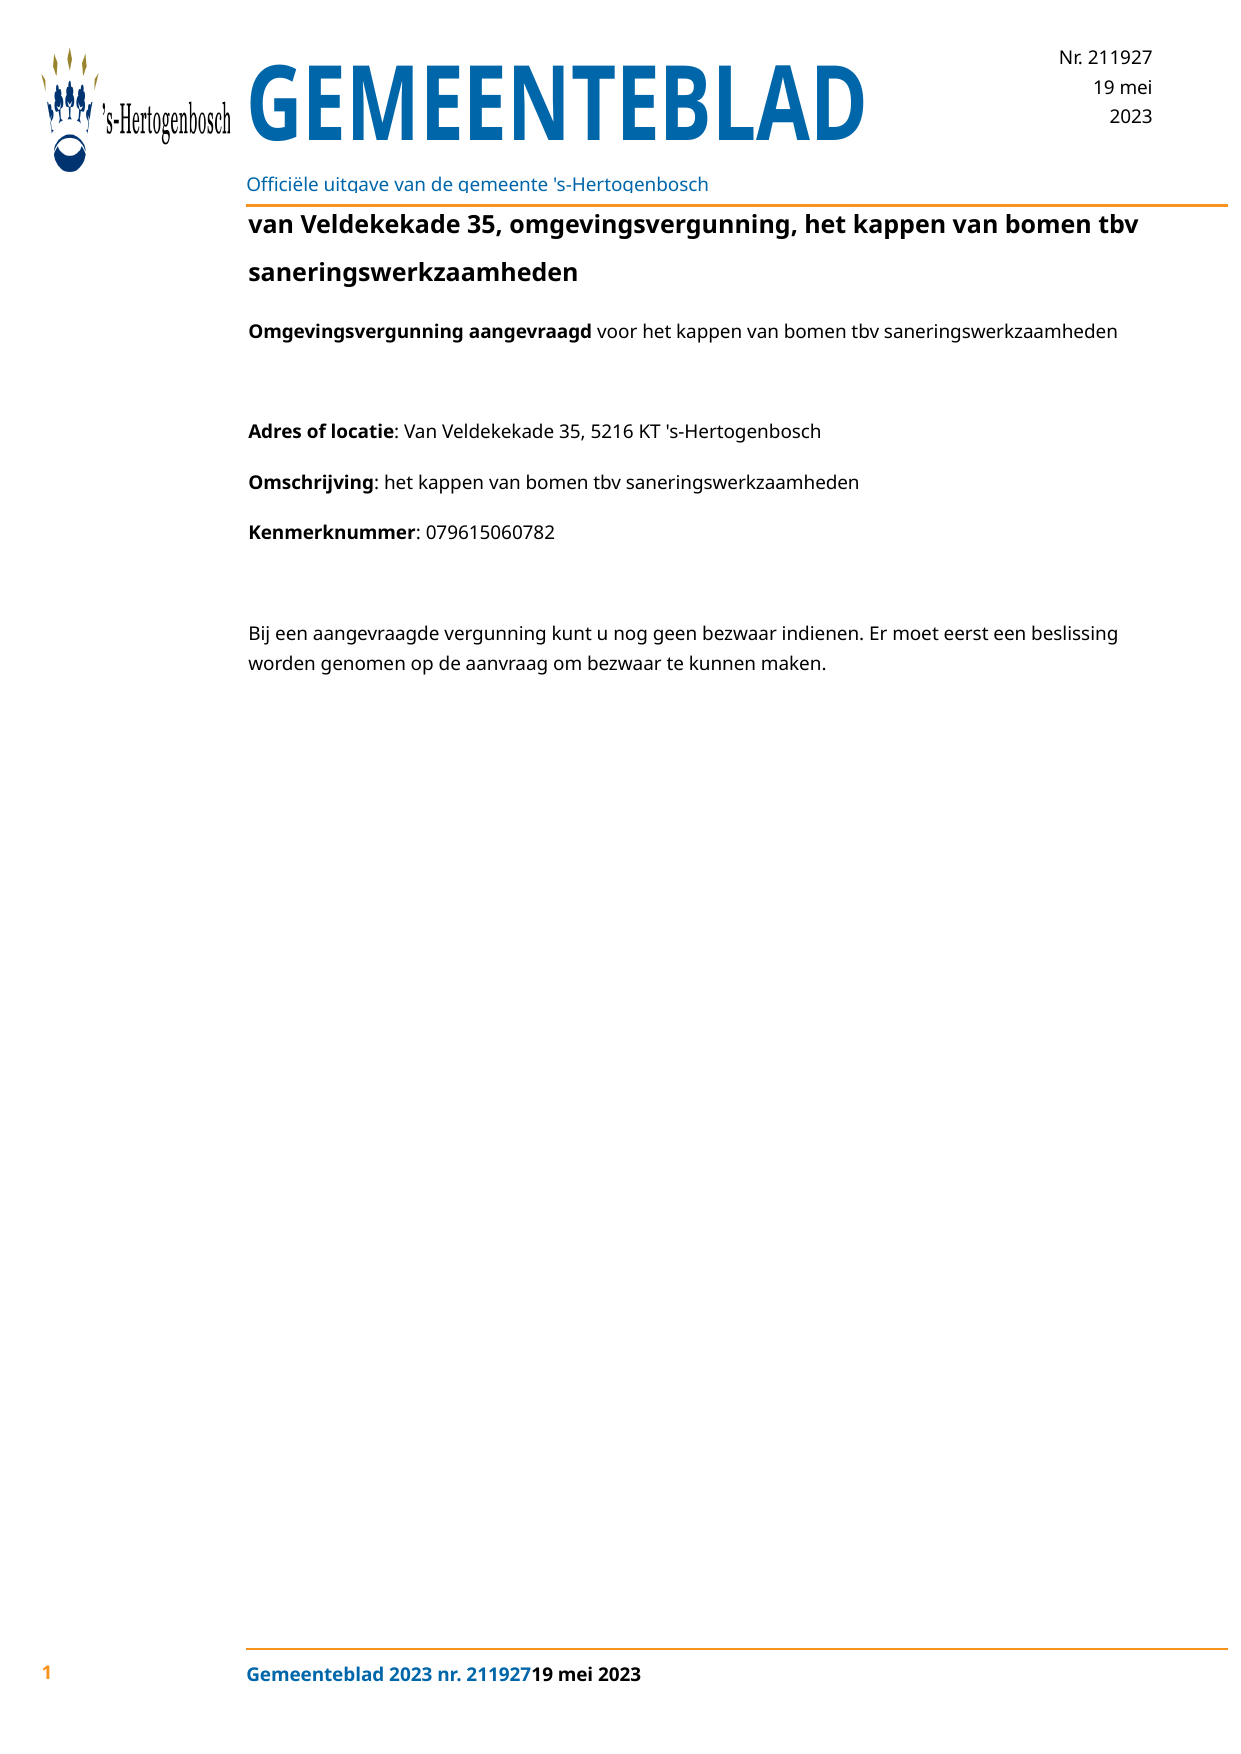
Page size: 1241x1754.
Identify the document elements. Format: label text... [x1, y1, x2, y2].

text van Veldekekade 35, omgevingsvergunning, het kappen van bomen tbv saneringswerkzaamheden [248, 207, 1152, 288]
text Omschrijving: het kappen van bomen tbv saneringswerkzaamheden [248, 469, 1152, 495]
text Omgevingsvergunning aangevraagd voor het kappen van bomen tbv saneringswerkzaamheden [248, 318, 1152, 344]
text Adres of locatie: Van Veldekekade 35, 5216 KT 's-Hertogenbosch [248, 419, 1152, 444]
picture [41, 47, 231, 172]
text Bij een aangevraagde vergunning kunt u nog geen bezwaar indienen. Er moet eerst een beslissing worden genomen op de aanvraag om bezwaar te kunnen maken. [248, 620, 1152, 676]
text Kenmerknummer: 079615060782 [248, 519, 1152, 545]
